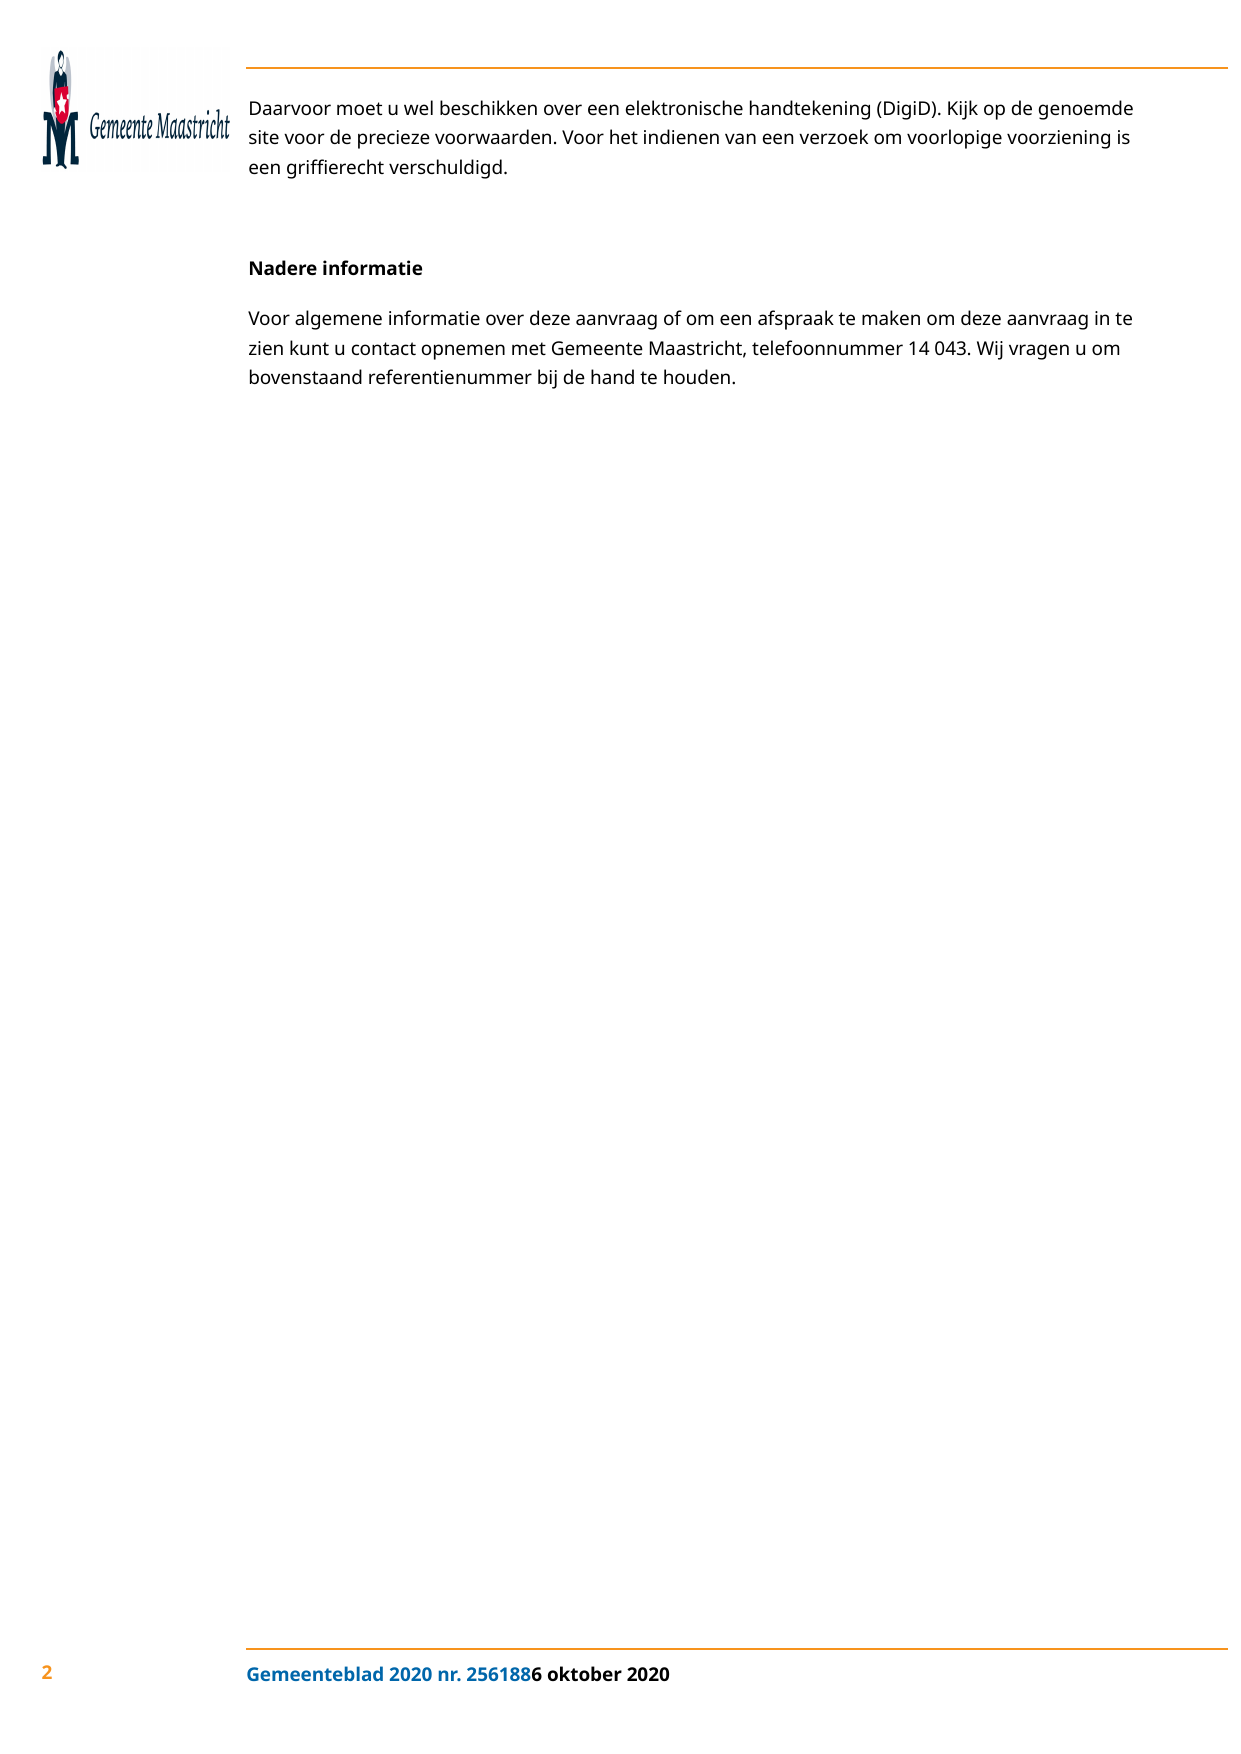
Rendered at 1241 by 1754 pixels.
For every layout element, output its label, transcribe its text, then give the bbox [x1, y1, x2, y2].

text Nadere informatie [248, 255, 1152, 281]
picture [41, 47, 231, 172]
text Voor algemene informatie over deze aanvraag of om een afspraak te maken om deze aanvraag in te zien kunt u contact opnemen met Gemeente Maastricht, telefoonnummer 14 043. Wij vragen u om bovenstaand referentienummer bij de hand te houden. [248, 305, 1152, 390]
text Daarvoor moet u wel beschikken over een elektronische handtekening (DigiD). Kijk op de genoemde site voor de precieze voorwaarden. Voor het indienen van een verzoek om voorlopige voorziening is een griffierecht verschuldigd. [248, 95, 1152, 180]
